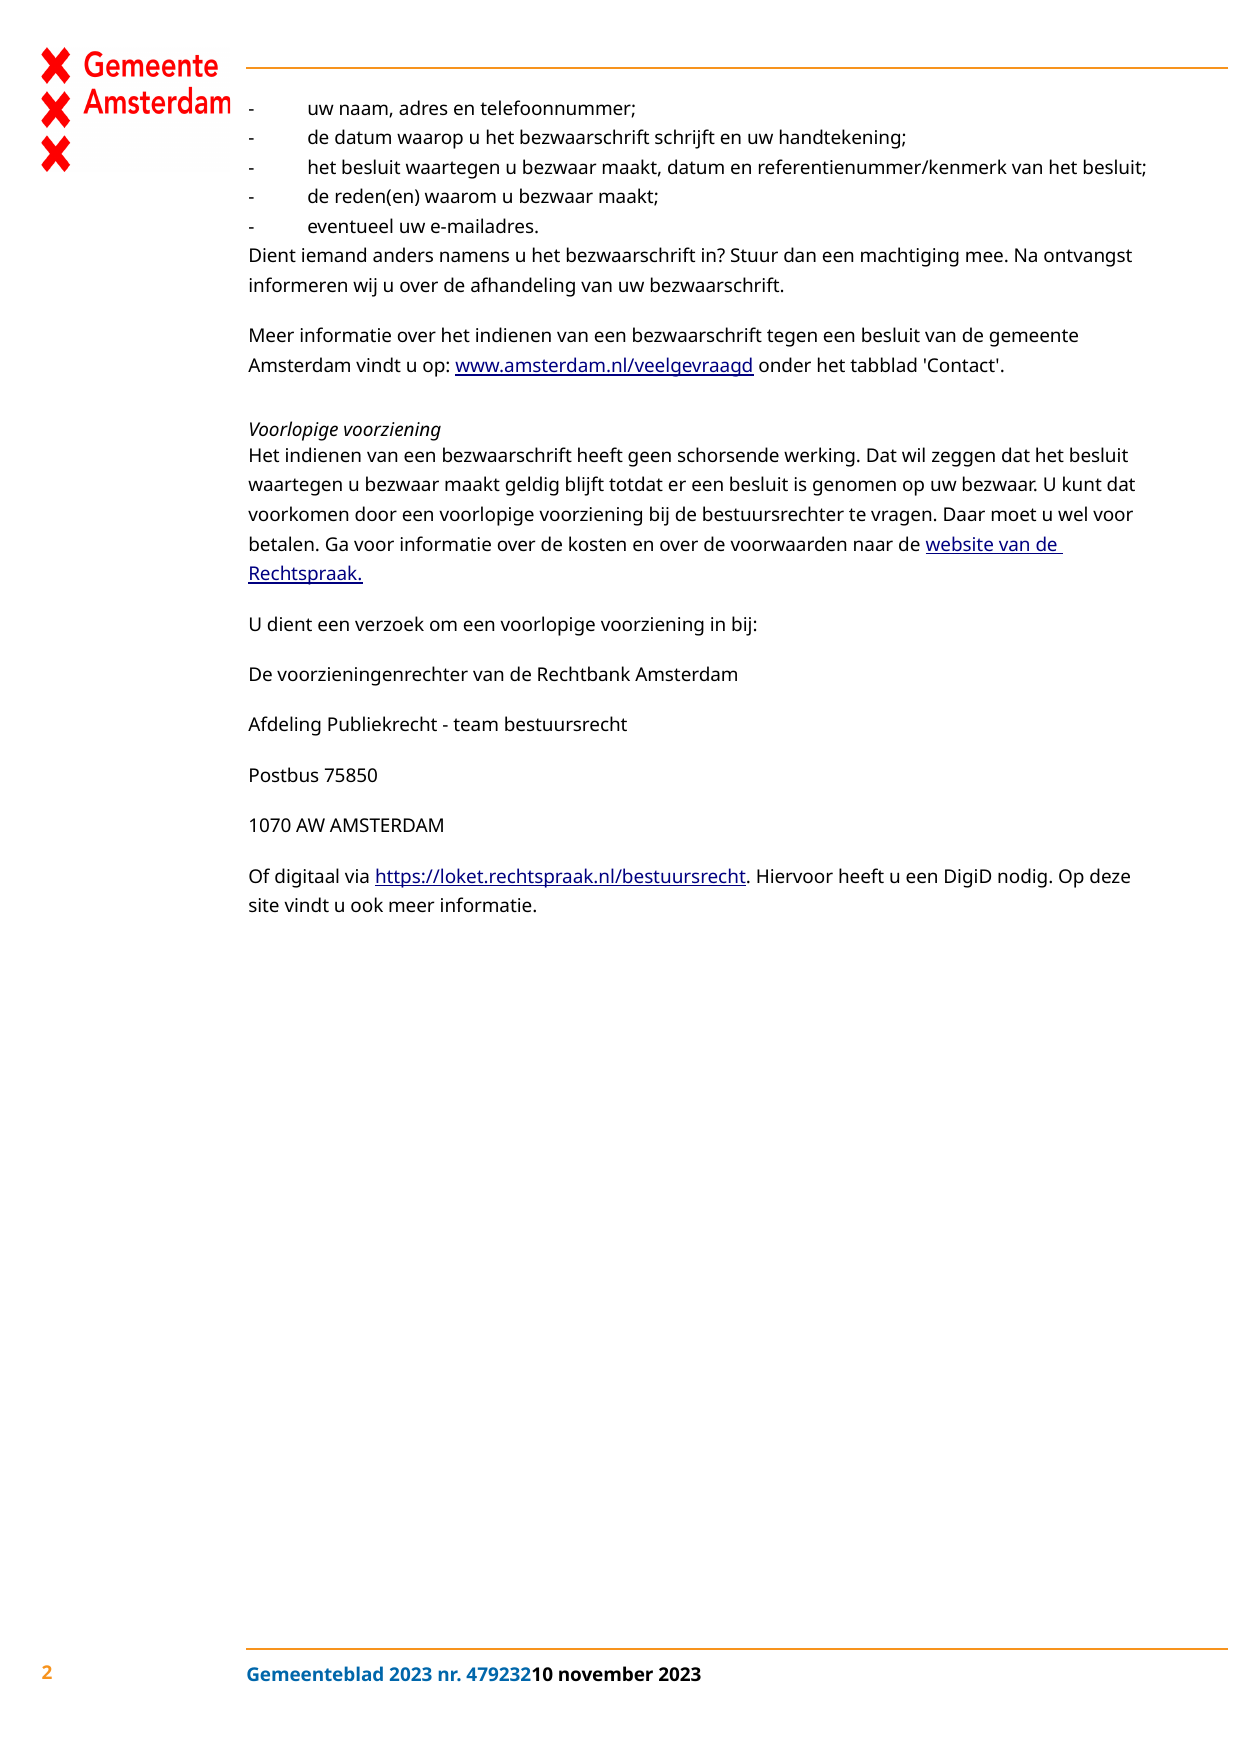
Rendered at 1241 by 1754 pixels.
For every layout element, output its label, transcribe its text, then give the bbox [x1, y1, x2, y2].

list de reden(en) waarom u bezwaar maakt; [248, 183, 1152, 209]
text Meer informatie over het indienen van een bezwaarschrift tegen een besluit van de gemeente Amsterdam vindt u op: www.amsterdam.nl/veelgevraagd onder het tabblad 'Contact'. [248, 323, 1152, 378]
text Het indienen van een bezwaarschrift heeft geen schorsende werking. Dat wil zeggen dat het besluit waartegen u bezwaar maakt geldig blijft totdat er een besluit is genomen op uw bezwaar. U kunt dat voorkomen door een voorlopige voorziening bij de bestuursrechter te vragen. Daar moet u wel voor betalen. Ga voor informatie over de kosten en over de voorwaarden naar de website van de Rechtspraak. [248, 442, 1152, 586]
list eventueel uw e-mailadres. [248, 213, 1152, 239]
list uw naam, adres en telefoonnummer; [248, 95, 1152, 121]
text 1070 AW AMSTERDAM [248, 812, 1152, 838]
text Of digitaal via https://loket.rechtspraak.nl/bestuursrecht. Hiervoor heeft u een DigiD nodig. Op deze site vindt u ook meer informatie. [248, 863, 1152, 918]
text De voorzieningenrechter van de Rechtbank Amsterdam [248, 661, 1152, 687]
text Afdeling Publiekrecht - team bestuursrecht [248, 712, 1152, 737]
text Voorlopige voorziening [248, 416, 1152, 442]
text Postbus 75850 [248, 762, 1152, 788]
text Dient iemand anders namens u het bezwaarschrift in? Stuur dan een machtiging mee. Na ontvangst informeren wij u over de afhandeling van uw bezwaarschrift. [248, 243, 1152, 298]
list het besluit waartegen u bezwaar maakt, datum en referentienummer/kenmerk van het besluit; [248, 154, 1152, 180]
text U dient een verzoek om een voorlopige voorziening in bij: [248, 611, 1152, 636]
list de datum waarop u het bezwaarschrift schrijft en uw handtekening; [248, 124, 1152, 150]
picture [41, 47, 231, 172]
